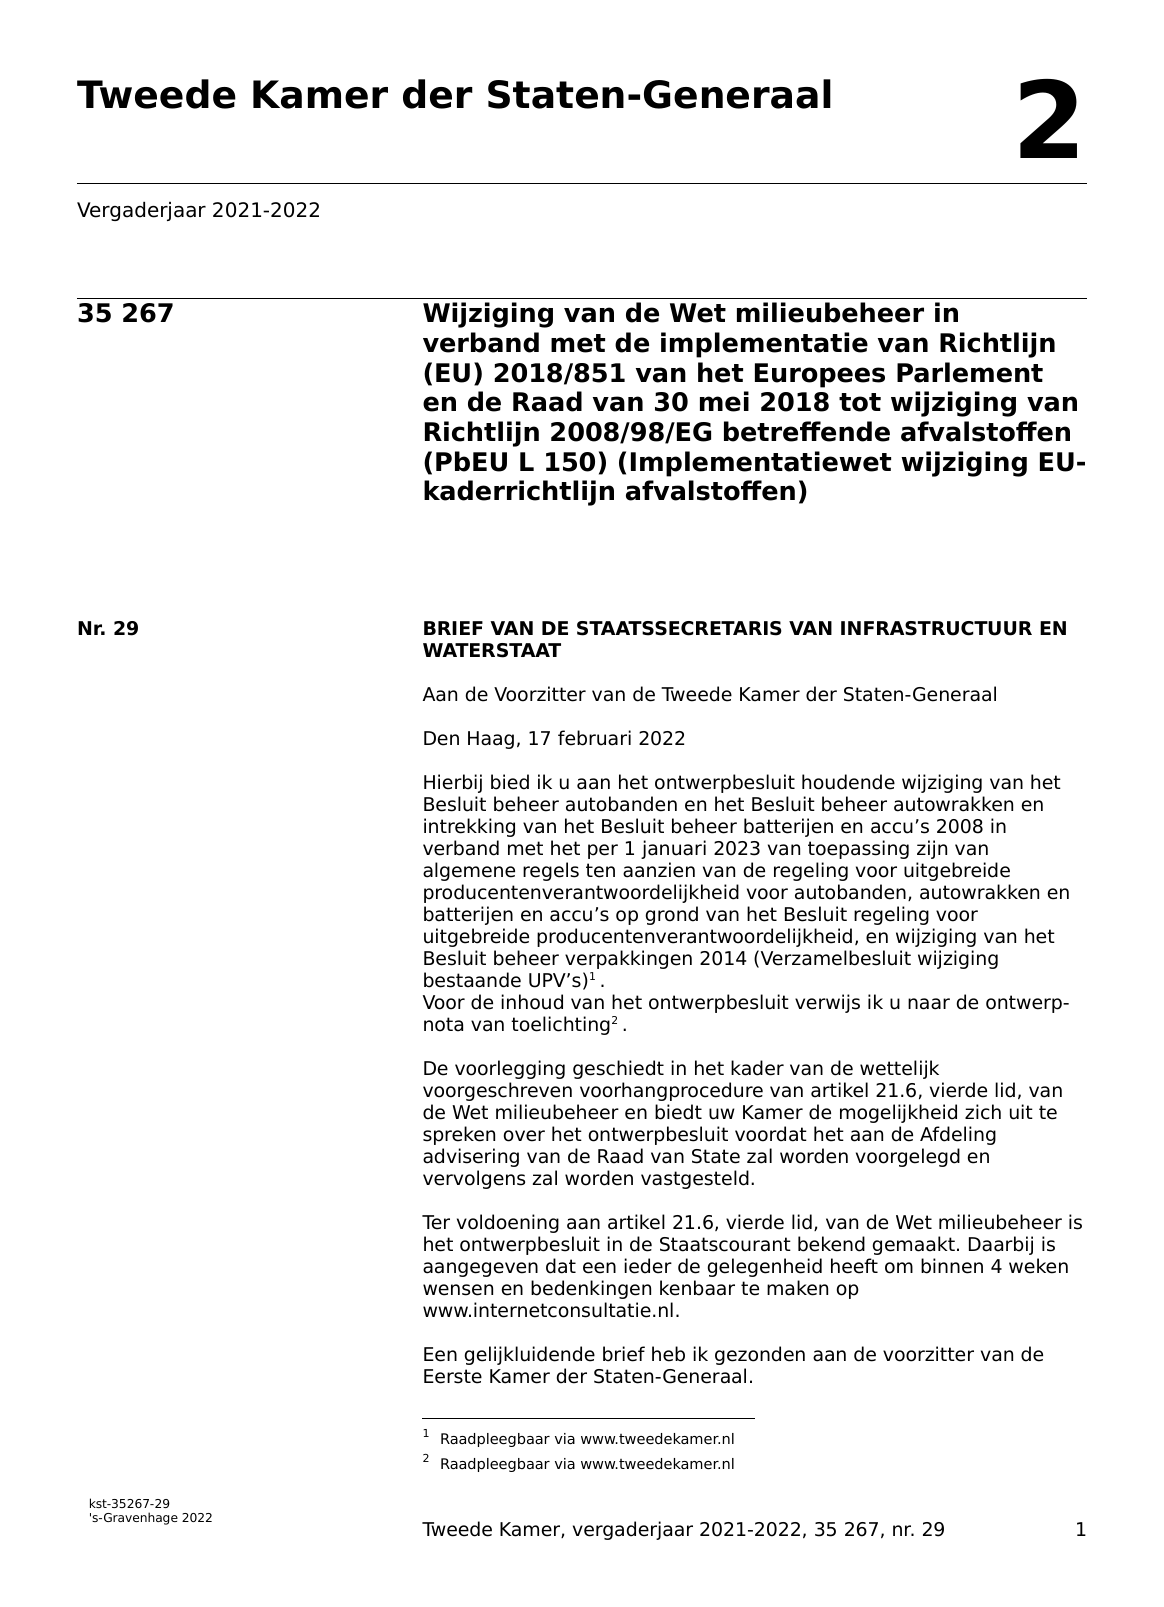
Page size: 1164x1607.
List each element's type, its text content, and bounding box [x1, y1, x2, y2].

text Ter voldoening aan artikel 21.6, vierde lid, van de Wet milieubeheer is het ontwerpbesluit in de Staatscourant bekend gemaakt. Daarbij is aangegeven dat een ieder de gelegenheid heeft om binnen 4 weken wensen en bedenkingen kenbaar te maken op www.internetconsultatie.nl. [422, 1212, 1087, 1322]
table_cell Vergaderjaar 2021-2022 [77, 184, 1087, 298]
subtitle 35 267 Wijziging van de Wet milieubeheer in verband met de implementatie van Richtlijn (EU) 2018/851 van het Europees Parlement en de Raad van 30 mei 2018 tot wijziging van Richtlijn 2008/98/EG betreffende afvalstoffen (PbEU L 150) (Implementatiewet wijziging EU-kaderrichtlijn afvalstoffen) [77, 299, 1087, 507]
text kst-35267-29 [88, 1497, 323, 1511]
text Aan de Voorzitter van de Tweede Kamer der Staten-Generaal [422, 684, 1087, 706]
text Voor de inhoud van het ontwerpbesluit verwijs ik u naar de ontwerp-nota van toelichting. [422, 992, 1087, 1036]
text Een gelijkluidende brief heb ik gezonden aan de voorzitter van de Eerste Kamer der Staten-Generaal. [422, 1344, 1087, 1388]
text De voorlegging geschiedt in het kader van de wettelijk voorgeschreven voorhangprocedure van artikel 21.6, vierde lid, van de Wet milieubeheer en biedt uw Kamer de mogelijkheid zich uit te spreken over het ontwerpbesluit voordat het aan de Afdeling advisering van de Raad van State zal worden voorgelegd en vervolgens zal worden vastgesteld. [422, 1058, 1087, 1190]
text 's-Gravenhage 2022 [88, 1511, 323, 1525]
text Raadpleegbaar via www.tweedekamer.nl [422, 1427, 1087, 1449]
table_header 2 [886, 59, 1087, 183]
subtitle Nr. 29 BRIEF VAN DE STAATSSECRETARIS VAN INFRASTRUCTUUR EN WATERSTAAT [77, 618, 1087, 662]
text Den Haag, 17 februari 2022 [422, 728, 1087, 750]
text Hierbij bied ik u aan het ontwerpbesluit houdende wijziging van het Besluit beheer autobanden en het Besluit beheer autowrakken en intrekking van het Besluit beheer batterijen en accu’s 2008 in verband met het per 1 januari 2023 van toepassing zijn van algemene regels ten aanzien van de regeling voor uitgebreide producentenverantwoordelijkheid voor autobanden, autowrakken en batterijen en accu’s op grond van het Besluit regeling voor uitgebreide producentenverantwoordelijkheid, en wijziging van het Besluit beheer verpakkingen 2014 (Verzamelbesluit wijziging bestaande UPV’s). [422, 772, 1087, 992]
table_header Tweede Kamer der Staten-Generaal [77, 59, 886, 183]
text Raadpleegbaar via www.tweedekamer.nl [422, 1452, 1087, 1474]
